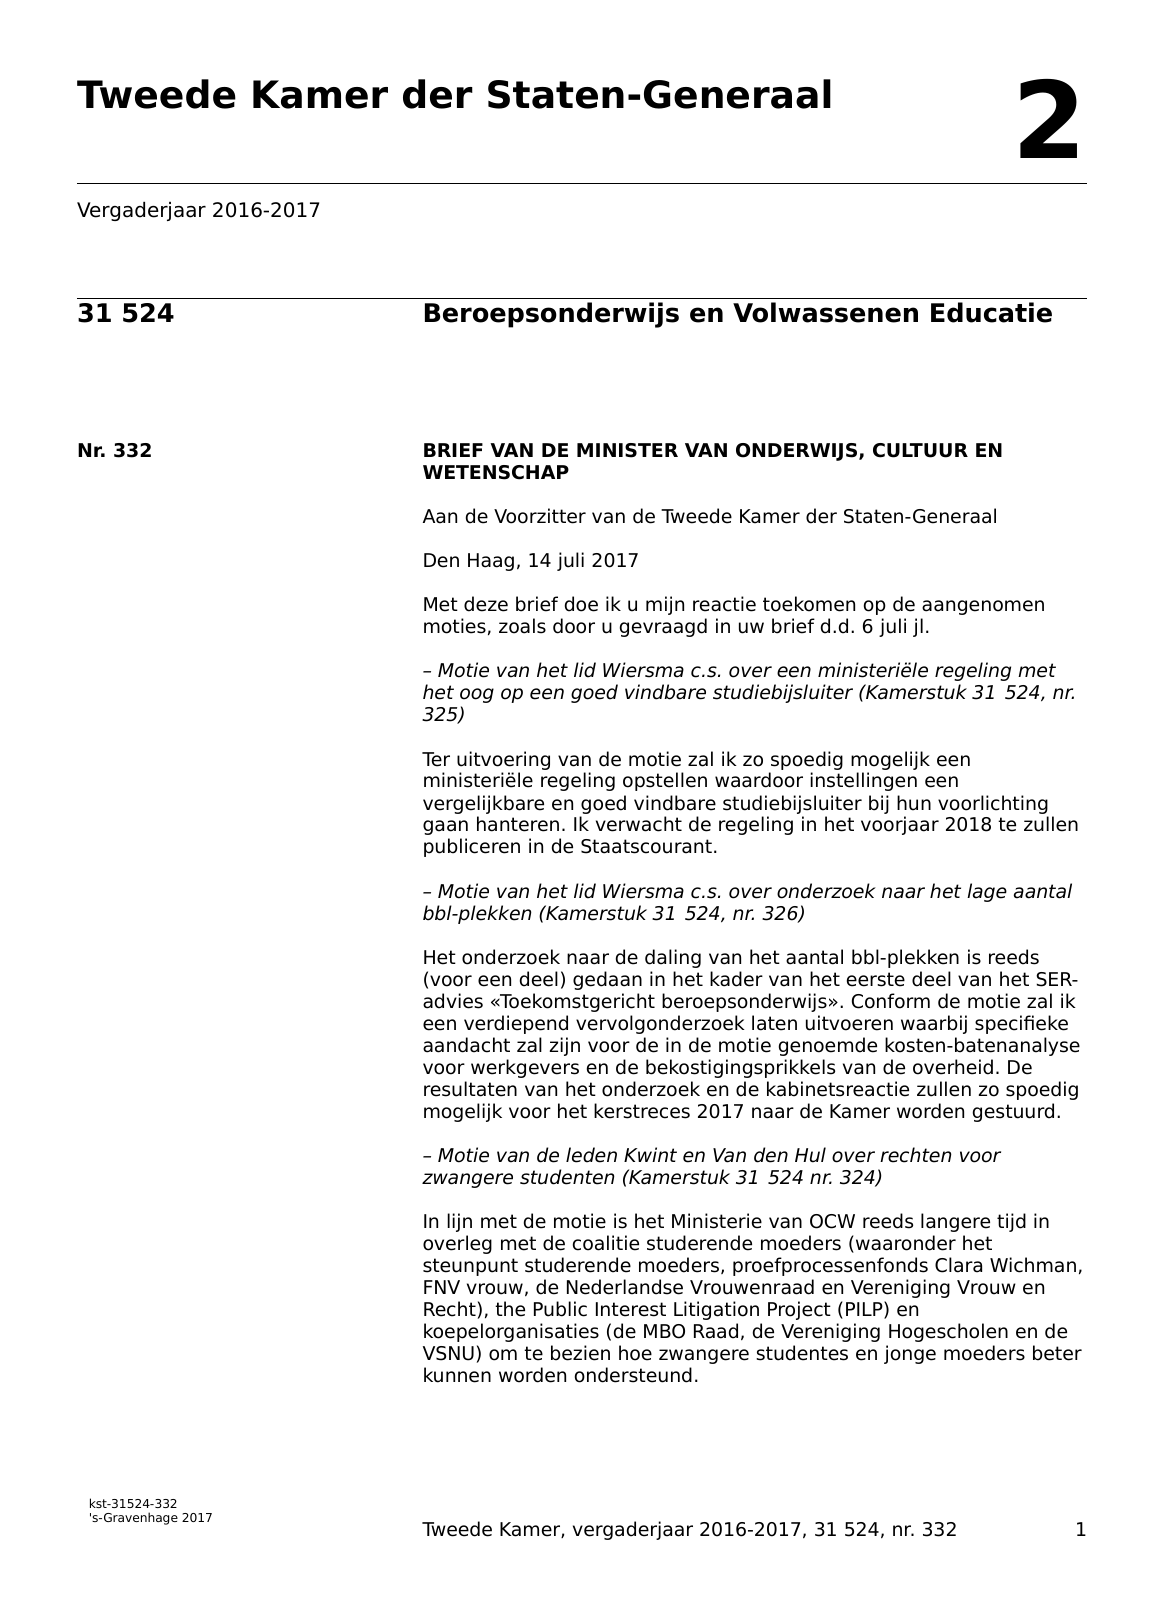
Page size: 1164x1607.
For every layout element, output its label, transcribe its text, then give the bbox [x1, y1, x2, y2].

table_header 2 [886, 59, 1087, 183]
text kst-31524-332 [88, 1497, 323, 1511]
text Het onderzoek naar de daling van het aantal bbl-plekken is reeds (voor een deel) gedaan in het kader van het eerste deel van het SER-advies «Toekomstgericht beroepsonderwijs». Conform de motie zal ik een verdiepend vervolgonderzoek laten uitvoeren waarbij specifieke aandacht zal zijn voor de in de motie genoemde kosten-batenanalyse voor werkgevers en de bekostigingsprikkels van de overheid. De resultaten van het onderzoek en de kabinetsreactie zullen zo spoedig mogelijk voor het kerstreces 2017 naar de Kamer worden gestuurd. [422, 947, 1087, 1122]
subtitle – Motie van het lid Wiersma c.s. over een ministeriële regeling met het oog op een goed vindbare studiebijsluiter (Kamerstuk 31 524, nr. 325) [422, 660, 1087, 726]
subtitle – Motie van de leden Kwint en Van den Hul over rechten voor zwangere studenten (Kamerstuk 31 524 nr. 324) [422, 1145, 1087, 1189]
text 's-Gravenhage 2017 [88, 1511, 323, 1525]
text In lijn met de motie is het Ministerie van OCW reeds langere tijd in overleg met de coalitie studerende moeders (waaronder het steunpunt studerende moeders, proefprocessenfonds Clara Wichman, FNV vrouw, de Nederlandse Vrouwenraad en Vereniging Vrouw en Recht), the Public Interest Litigation Project (PILP) en koepelorganisaties (de MBO Raad, de Vereniging Hogescholen en de VSNU) om te bezien hoe zwangere studentes en jonge moeders beter kunnen worden ondersteund. [422, 1211, 1087, 1387]
subtitle Nr. 332 BRIEF VAN DE MINISTER VAN ONDERWIJS, CULTUUR EN WETENSCHAP [77, 440, 1087, 484]
text Aan de Voorzitter van de Tweede Kamer der Staten-Generaal [422, 506, 1087, 528]
table_header Tweede Kamer der Staten-Generaal [77, 59, 886, 183]
table_cell Vergaderjaar 2016-2017 [77, 184, 1087, 298]
subtitle 31 524 Beroepsonderwijs en Volwassenen Educatie [77, 299, 1087, 329]
text Met deze brief doe ik u mijn reactie toekomen op de aangenomen moties, zoals door u gevraagd in uw brief d.d. 6 juli jl. [422, 594, 1087, 638]
subtitle – Motie van het lid Wiersma c.s. over onderzoek naar het lage aantal bbl-plekken (Kamerstuk 31 524, nr. 326) [422, 881, 1087, 924]
text Den Haag, 14 juli 2017 [422, 550, 1087, 572]
text Ter uitvoering van de motie zal ik zo spoedig mogelijk een ministeriële regeling opstellen waardoor instellingen een vergelijkbare en goed vindbare studiebijsluiter bij hun voorlichting gaan hanteren. Ik verwacht de regeling in het voorjaar 2018 te zullen publiceren in de Staatscourant. [422, 748, 1087, 858]
